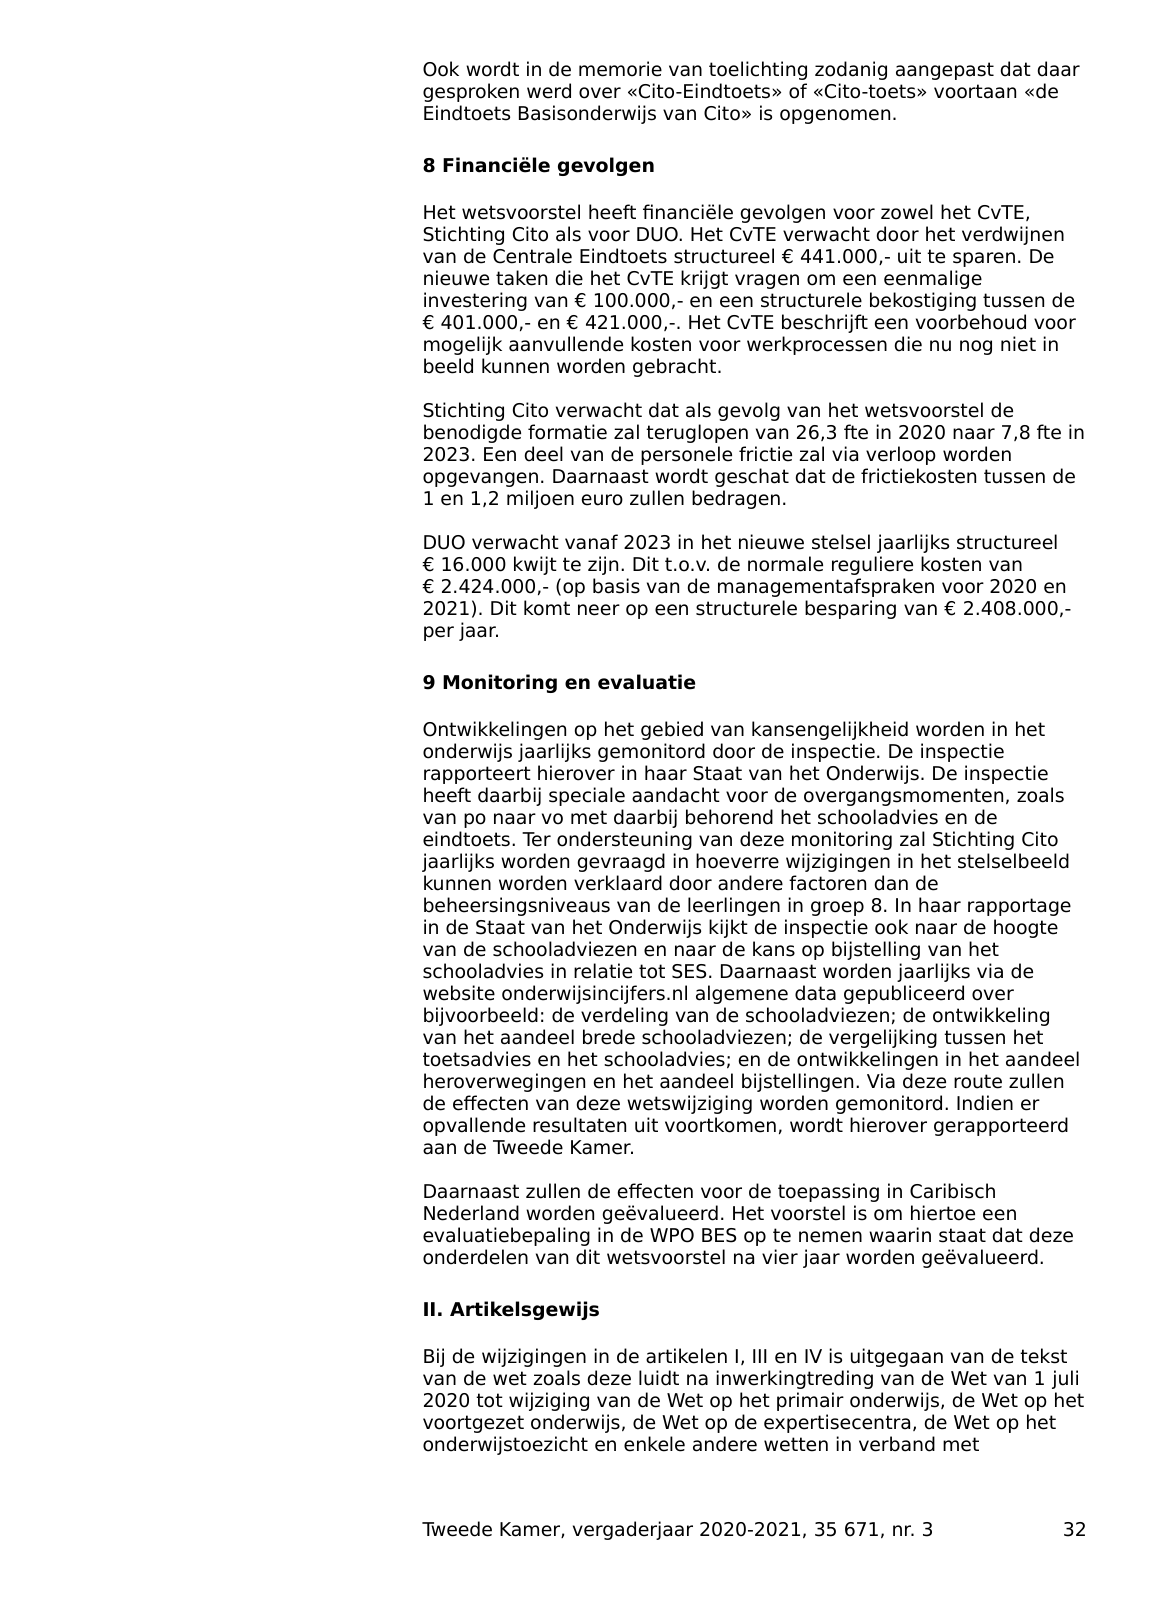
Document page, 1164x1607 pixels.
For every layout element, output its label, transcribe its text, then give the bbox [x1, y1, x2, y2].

text Daarnaast zullen de effecten voor de toepassing in Caribisch Nederland worden geëvalueerd. Het voorstel is om hiertoe een evaluatiebepaling in de WPO BES op te nemen waarin staat dat deze onderdelen van dit wetsvoorstel na vier jaar worden geëvalueerd. [422, 1181, 1087, 1269]
subtitle II. Artikelsgewijs [422, 1299, 1087, 1321]
text Bij de wijzigingen in de artikelen I, III en IV is uitgegaan van de tekst van de wet zoals deze luidt na inwerkingtreding van de Wet van 1 juli 2020 tot wijziging van de Wet op het primair onderwijs, de Wet op het voortgezet onderwijs, de Wet op de expertisecentra, de Wet op het onderwijstoezicht en enkele andere wetten in verband met [422, 1346, 1087, 1456]
text Het wetsvoorstel heeft financiële gevolgen voor zowel het CvTE, Stichting Cito als voor DUO. Het CvTE verwacht door het verdwijnen van de Centrale Eindtoets structureel € 441.000,- uit te sparen. De nieuwe taken die het CvTE krijgt vragen om een eenmalige investering van € 100.000,- en een structurele bekostiging tussen de € 401.000,- en € 421.000,-. Het CvTE beschrijft een voorbehoud voor mogelijk aanvullende kosten voor werkprocessen die nu nog niet in beeld kunnen worden gebracht. [422, 202, 1087, 378]
subtitle 9 Monitoring en evaluatie [422, 672, 1087, 694]
text DUO verwacht vanaf 2023 in het nieuwe stelsel jaarlijks structureel € 16.000 kwijt te zijn. Dit t.o.v. de normale reguliere kosten van € 2.424.000,- (op basis van de managementafspraken voor 2020 en 2021). Dit komt neer op een structurele besparing van € 2.408.000,- per jaar. [422, 532, 1087, 642]
text Ontwikkelingen op het gebied van kansengelijkheid worden in het onderwijs jaarlijks gemonitord door de inspectie. De inspectie rapporteert hierover in haar Staat van het Onderwijs. De inspectie heeft daarbij speciale aandacht voor de overgangsmomenten, zoals van po naar vo met daarbij behorend het schooladvies en de eindtoets. Ter ondersteuning van deze monitoring zal Stichting Cito jaarlijks worden gevraagd in hoeverre wijzigingen in het stelselbeeld kunnen worden verklaard door andere factoren dan de beheersingsniveaus van de leerlingen in groep 8. In haar rapportage in de Staat van het Onderwijs kijkt de inspectie ook naar de hoogte van de schooladviezen en naar de kans op bijstelling van het schooladvies in relatie tot SES. Daarnaast worden jaarlijks via de website onderwijsincijfers.nl algemene data gepubliceerd over bijvoorbeeld: de verdeling van de schooladviezen; de ontwikkeling van het aandeel brede schooladviezen; de vergelijking tussen het toetsadvies en het schooladvies; en de ontwikkelingen in het aandeel heroverwegingen en het aandeel bijstellingen. Via deze route zullen de effecten van deze wetswijziging worden gemonitord. Indien er opvallende resultaten uit voortkomen, wordt hierover gerapporteerd aan de Tweede Kamer. [422, 719, 1087, 1158]
text Ook wordt in de memorie van toelichting zodanig aangepast dat daar gesproken werd over «Cito-Eindtoets» of «Cito-toets» voortaan «de Eindtoets Basisonderwijs van Cito» is opgenomen. [422, 59, 1087, 125]
subtitle 8 Financiële gevolgen [422, 155, 1087, 177]
text Stichting Cito verwacht dat als gevolg van het wetsvoorstel de benodigde formatie zal teruglopen van 26,3 fte in 2020 naar 7,8 fte in 2023. Een deel van de personele frictie zal via verloop worden opgevangen. Daarnaast wordt geschat dat de frictiekosten tussen de 1 en 1,2 miljoen euro zullen bedragen. [422, 400, 1087, 510]
